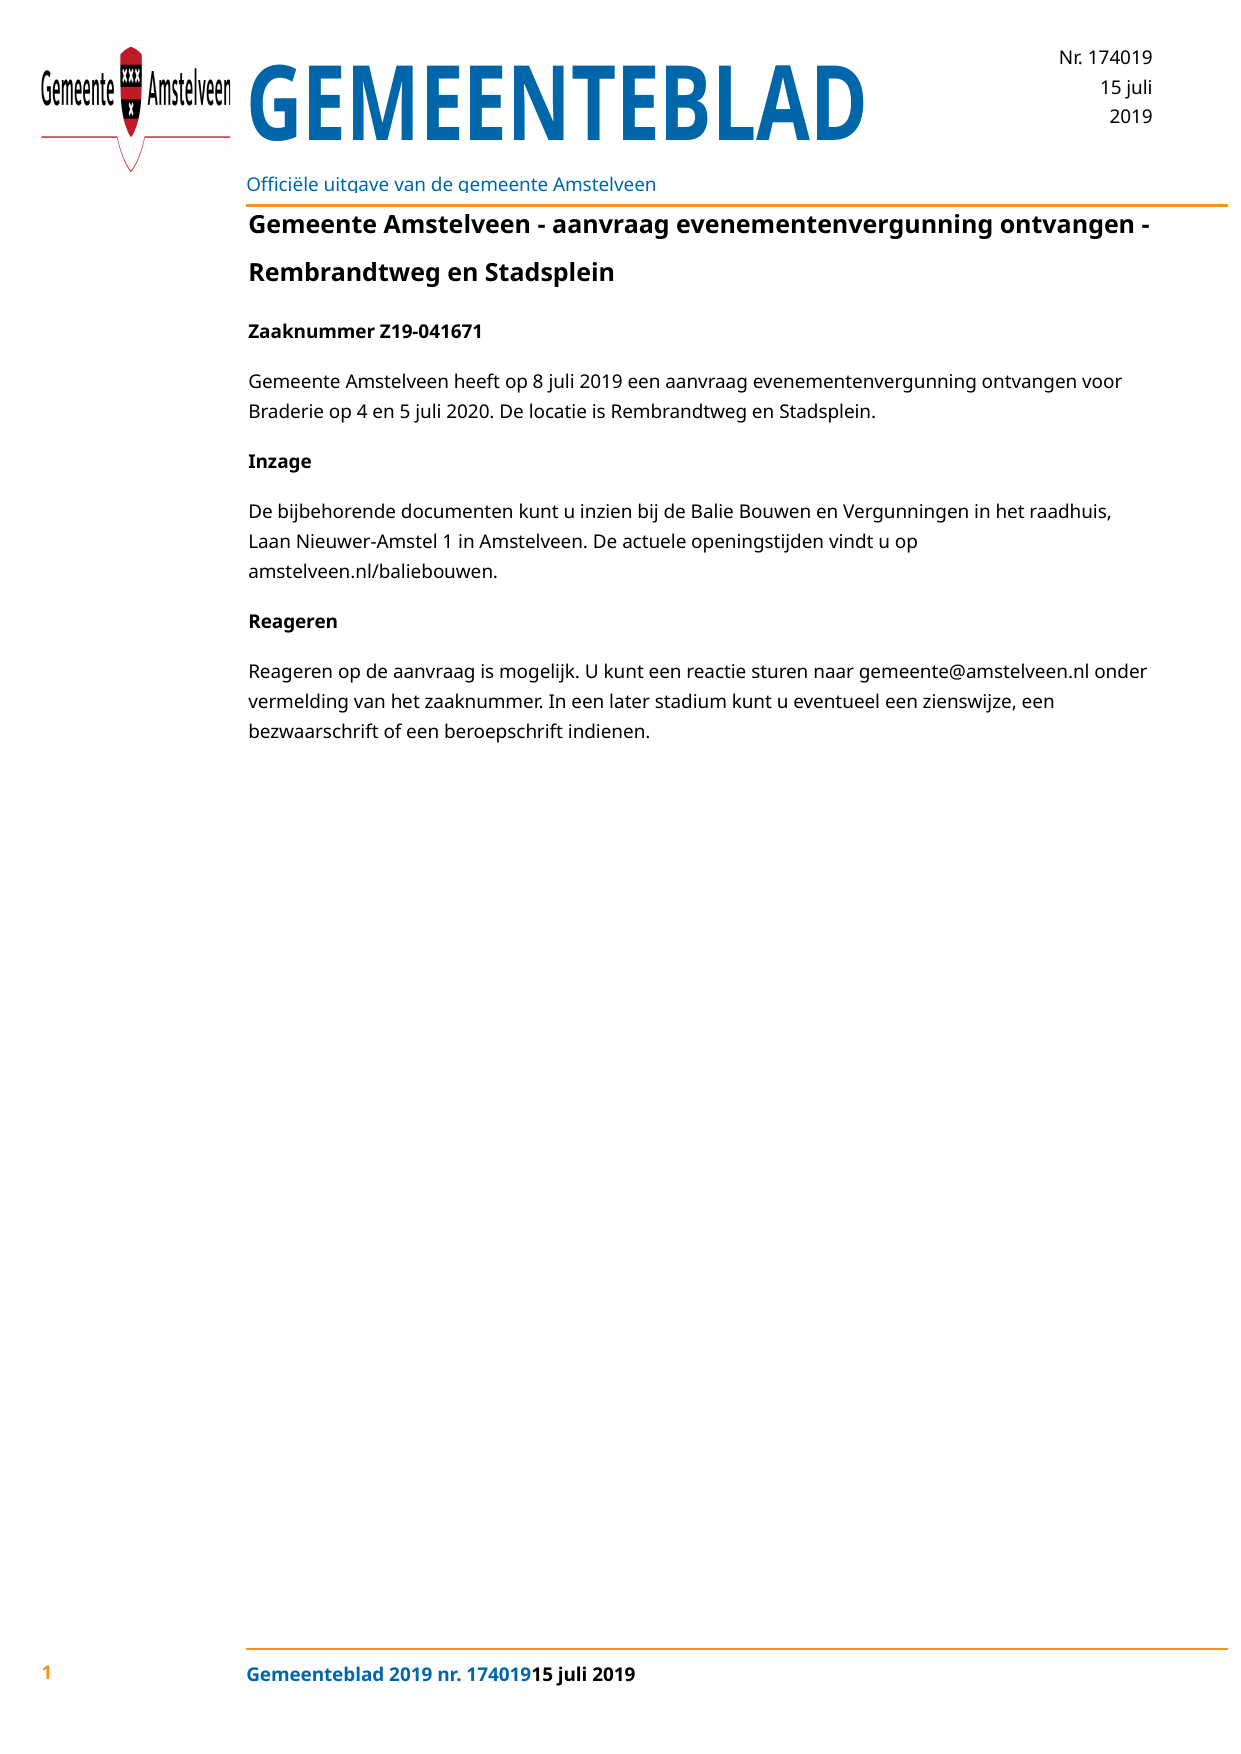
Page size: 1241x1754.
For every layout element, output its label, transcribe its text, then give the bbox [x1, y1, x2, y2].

text Reageren op de aanvraag is mogelijk. U kunt een reactie sturen naar gemeente@amstelveen.nl onder vermelding van het zaaknummer. In een later stadium kunt u eventueel een zienswijze, een bezwaarschrift of een beroepschrift indienen. [248, 659, 1152, 744]
text Reageren [248, 608, 1152, 634]
text De bijbehorende documenten kunt u inzien bij de Balie Bouwen en Vergunningen in het raadhuis, Laan Nieuwer-Amstel 1 in Amstelveen. De actuele openingstijden vindt u op amstelveen.nl/baliebouwen. [248, 499, 1152, 584]
text Inzage [248, 448, 1152, 474]
text Gemeente Amstelveen heeft op 8 juli 2019 een aanvraag evenementenvergunning ontvangen voor Braderie op 4 en 5 juli 2020. De locatie is Rembrandtweg en Stadsplein. [248, 368, 1152, 424]
text Zaaknummer Z19-041671 [248, 318, 1152, 344]
text Gemeente Amstelveen - aanvraag evenementenvergunning ontvangen - Rembrandtweg en Stadsplein [248, 207, 1152, 288]
picture [41, 47, 231, 172]
